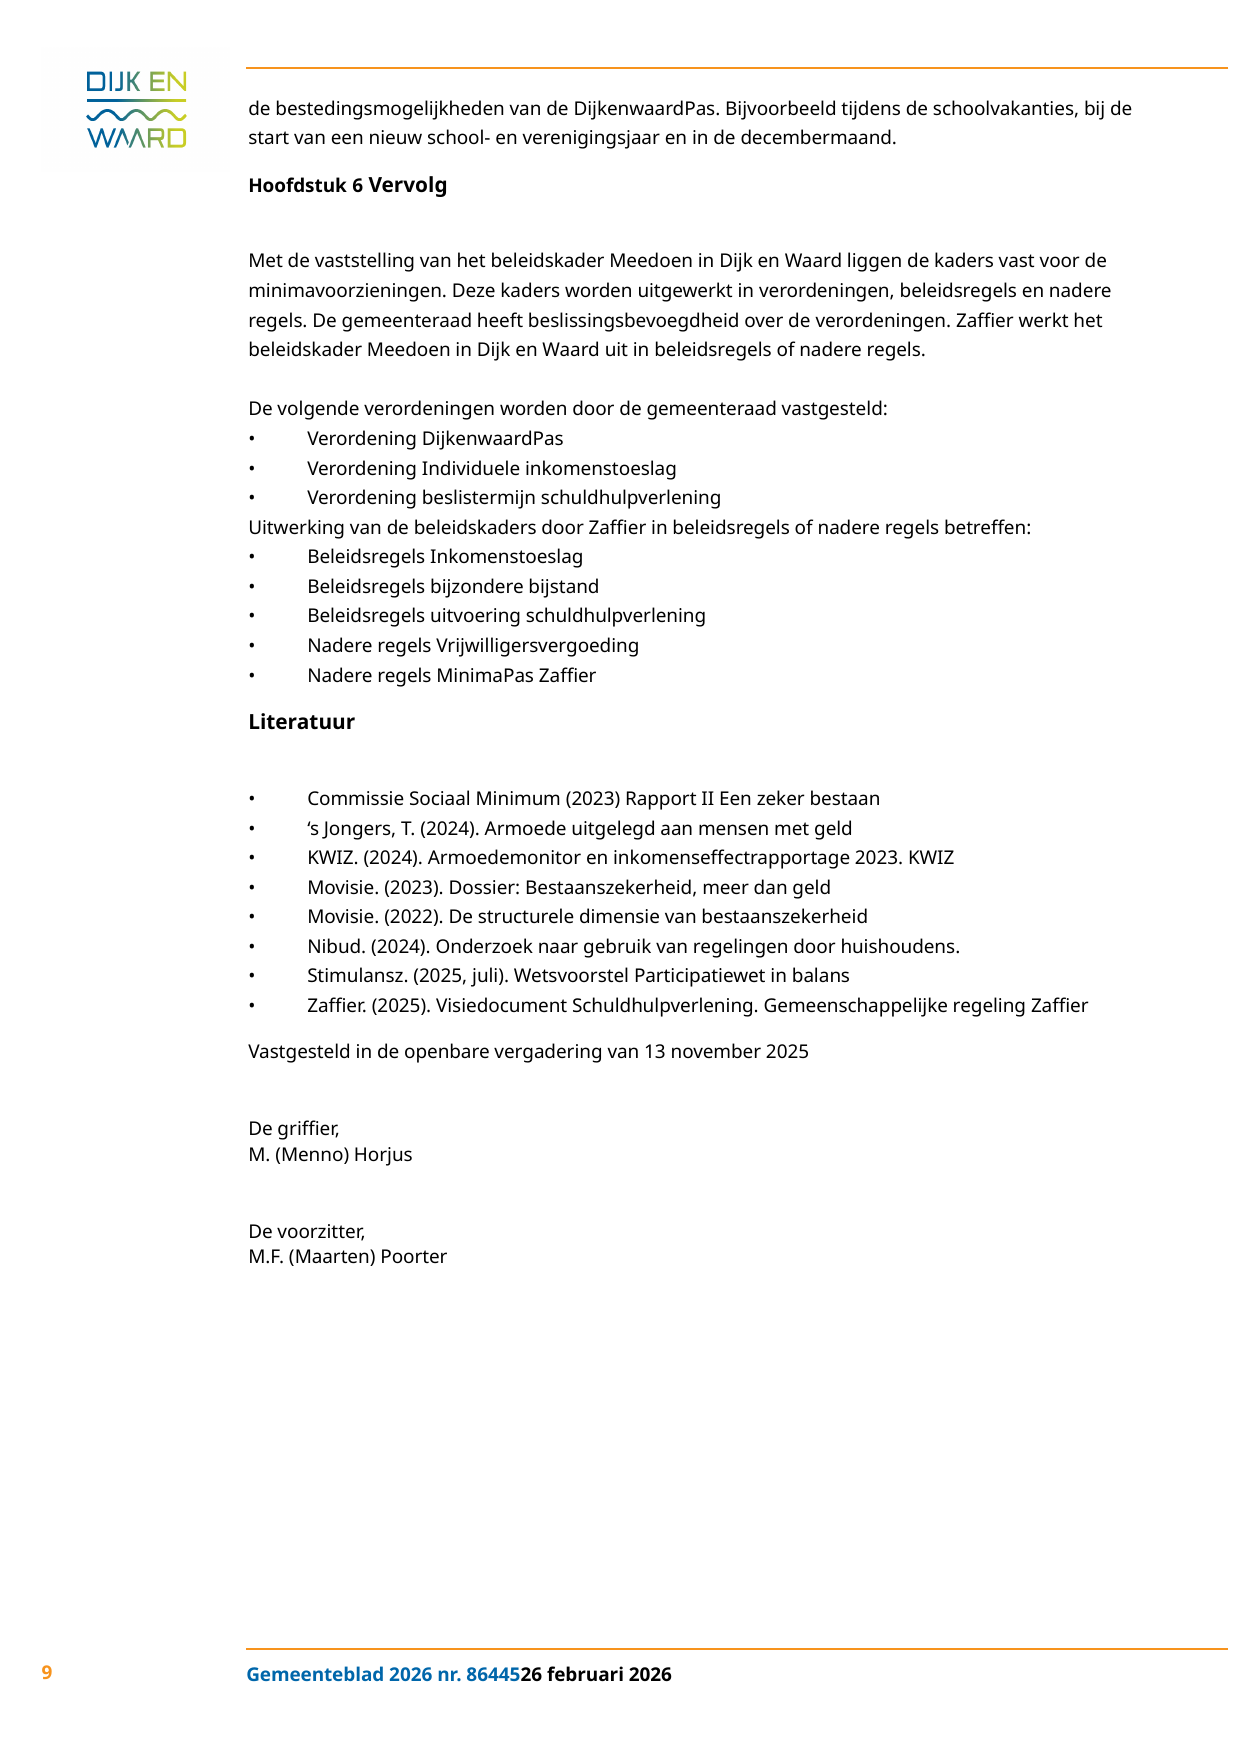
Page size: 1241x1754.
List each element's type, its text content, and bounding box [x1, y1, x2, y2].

text M. (Menno) Horjus [248, 1141, 1152, 1167]
list Zaffier. (2025). Visiedocument Schuldhulpverlening. Gemeenschappelijke regeling Zaffier [248, 992, 1152, 1018]
text Vastgesteld in de openbare vergadering van 13 november 2025 [248, 1038, 1152, 1064]
text De voorzitter, [248, 1218, 1152, 1244]
list Verordening DijkenwaardPas [248, 425, 1152, 451]
list Nadere regels MinimaPas Zaffier [248, 662, 1152, 688]
list Beleidsregels Inkomenstoeslag [248, 543, 1152, 569]
list Stimulansz. (2025, juli). Wetsvoorstel Participatiewet in balans [248, 963, 1152, 988]
list Verordening beslistermijn schuldhulpverlening [248, 484, 1152, 510]
list Beleidsregels uitvoering schuldhulpverlening [248, 603, 1152, 628]
text M.F. (Maarten) Poorter [248, 1244, 1152, 1269]
list ‘s Jongers, T. (2024). Armoede uitgelegd aan mensen met geld [248, 815, 1152, 841]
list KWIZ. (2024). Armoedemonitor en inkomenseffectrapportage 2023. KWIZ [248, 844, 1152, 870]
text Uitwerking van de beleidskaders door Zaffier in beleidsregels of nadere regels betreffen: [248, 514, 1152, 540]
text Met de vaststelling van het beleidskader Meedoen in Dijk en Waard liggen de kaders vast voor de minimavoorzieningen. Deze kaders worden uitgewerkt in verordeningen, beleidsregels en nadere regels. De gemeenteraad heeft beslissingsbevoegdheid over de verordeningen. Zaffier werkt het beleidskader Meedoen in Dijk en Waard uit in beleidsregels of nadere regels. [248, 248, 1152, 362]
list Movisie. (2022). De structurele dimensie van bestaanszekerheid [248, 903, 1152, 929]
list Movisie. (2023). Dossier: Bestaanszekerheid, meer dan geld [248, 874, 1152, 900]
list Verordening Individuele inkomenstoeslag [248, 455, 1152, 481]
text Literatuur [248, 707, 1152, 736]
text De griffier, [248, 1115, 1152, 1141]
picture [41, 47, 231, 172]
text Hoofdstuk 6 Vervolg [248, 170, 1152, 198]
list Nadere regels Vrijwilligersvergoeding [248, 632, 1152, 658]
text De volgende verordeningen worden door de gemeenteraad vastgesteld: [248, 396, 1152, 421]
text de bestedingsmogelijkheden van de DijkenwaardPas. Bijvoorbeeld tijdens de schoolvakanties, bij de start van een nieuw school- en verenigingsjaar en in de decembermaand. [248, 95, 1152, 150]
list Commissie Sociaal Minimum (2023) Rapport II Een zeker bestaan [248, 785, 1152, 811]
list Nibud. (2024). Onderzoek naar gebruik van regelingen door huishoudens. [248, 933, 1152, 959]
list Beleidsregels bijzondere bijstand [248, 573, 1152, 599]
